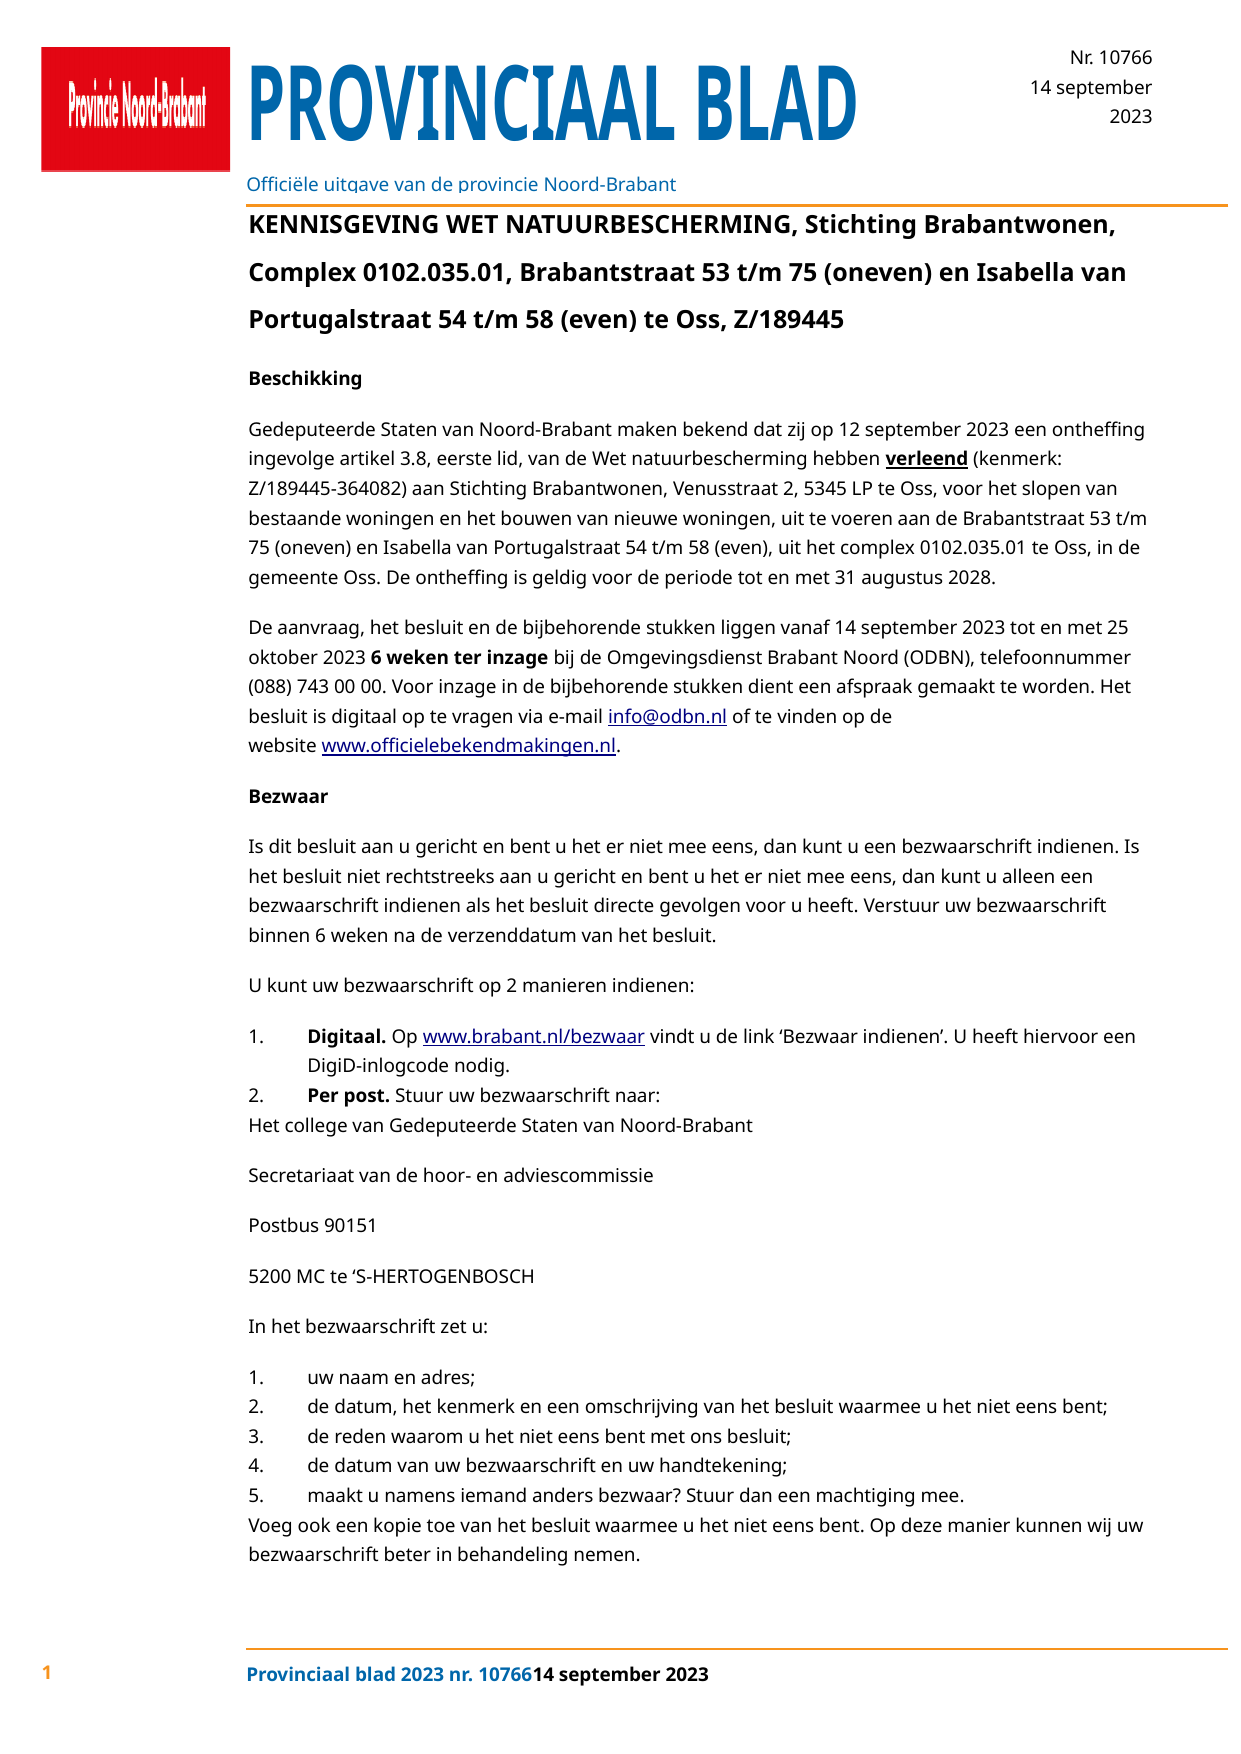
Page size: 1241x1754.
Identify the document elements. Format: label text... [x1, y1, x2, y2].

text KENNISGEVING WET NATUURBESCHERMING, Stichting Brabantwonen, Complex 0102.035.01, Brabantstraat 53 t/m 75 (oneven) en Isabella van Portugalstraat 54 t/m 58 (even) te Oss, Z/189445 [248, 207, 1152, 336]
text U kunt uw bezwaarschrift op 2 manieren indienen: [248, 973, 1152, 998]
list uw naam en adres; [248, 1364, 1152, 1389]
text 5200 MC te ‘S‑HERTOGENBOSCH [248, 1263, 1152, 1289]
text Is dit besluit aan u gericht en bent u het er niet mee eens, dan kunt u een bezwaarschrift indienen. Is het besluit niet rechtstreeks aan u gericht en bent u het er niet mee eens, dan kunt u alleen een bezwaarschrift indienen als het besluit directe gevolgen voor u heeft. Verstuur uw bezwaarschrift binnen 6 weken na de verzenddatum van het besluit. [248, 833, 1152, 948]
list Per post. Stuur uw bezwaarschrift naar: [248, 1082, 1152, 1108]
list de datum van uw bezwaarschrift en uw handtekening; [248, 1453, 1152, 1478]
list de datum, het kenmerk en een omschrijving van het besluit waarmee u het niet eens bent; [248, 1393, 1152, 1419]
picture [41, 47, 231, 172]
text De aanvraag, het besluit en de bijbehorende stukken liggen vanaf 14 september 2023 tot en met 25 oktober 2023 6 weken ter inzage bij de Omgevingsdienst Brabant Noord (ODBN), telefoonnummer (088) 743 00 00. Voor inzage in de bijbehorende stukken dient een afspraak gemaakt te worden. Het besluit is digitaal op te vragen via e-mail info@odbn.nl of te vinden op de website www.officielebekendmakingen.nl. [248, 614, 1152, 758]
text In het bezwaarschrift zet u: [248, 1313, 1152, 1339]
list maakt u namens iemand anders bezwaar? Stuur dan een machtiging mee. [248, 1482, 1152, 1508]
list Digitaal. Op www.brabant.nl/bezwaar vindt u de link ‘Bezwaar indienen’. U heeft hiervoor een DigiD-inlogcode nodig. [248, 1023, 1152, 1078]
text Postbus 90151 [248, 1213, 1152, 1238]
text Gedeputeerde Staten van Noord-Brabant maken bekend dat zij op 12 september 2023 een ontheffing ingevolge artikel 3.8, eerste lid, van de Wet natuurbescherming hebben verleend (kenmerk: Z/189445-364082) aan Stichting Brabantwonen, Venusstraat 2, 5345 LP te Oss, voor het slopen van bestaande woningen en het bouwen van nieuwe woningen, uit te voeren aan de Brabantstraat 53 t/m 75 (oneven) en Isabella van Portugalstraat 54 t/m 58 (even), uit het complex 0102.035.01 te Oss, in de gemeente Oss. De ontheffing is geldig voor de periode tot en met 31 augustus 2028. [248, 416, 1152, 589]
text Beschikking [248, 366, 1152, 391]
text Bezwaar [248, 783, 1152, 809]
text Het college van Gedeputeerde Staten van Noord-Brabant [248, 1112, 1152, 1137]
text Voeg ook een kopie toe van het besluit waarmee u het niet eens bent. Op deze manier kunnen wij uw bezwaarschrift beter in behandeling nemen. [248, 1512, 1152, 1567]
text Secretariaat van de hoor- en adviescommissie [248, 1162, 1152, 1188]
list de reden waarom u het niet eens bent met ons besluit; [248, 1423, 1152, 1449]
